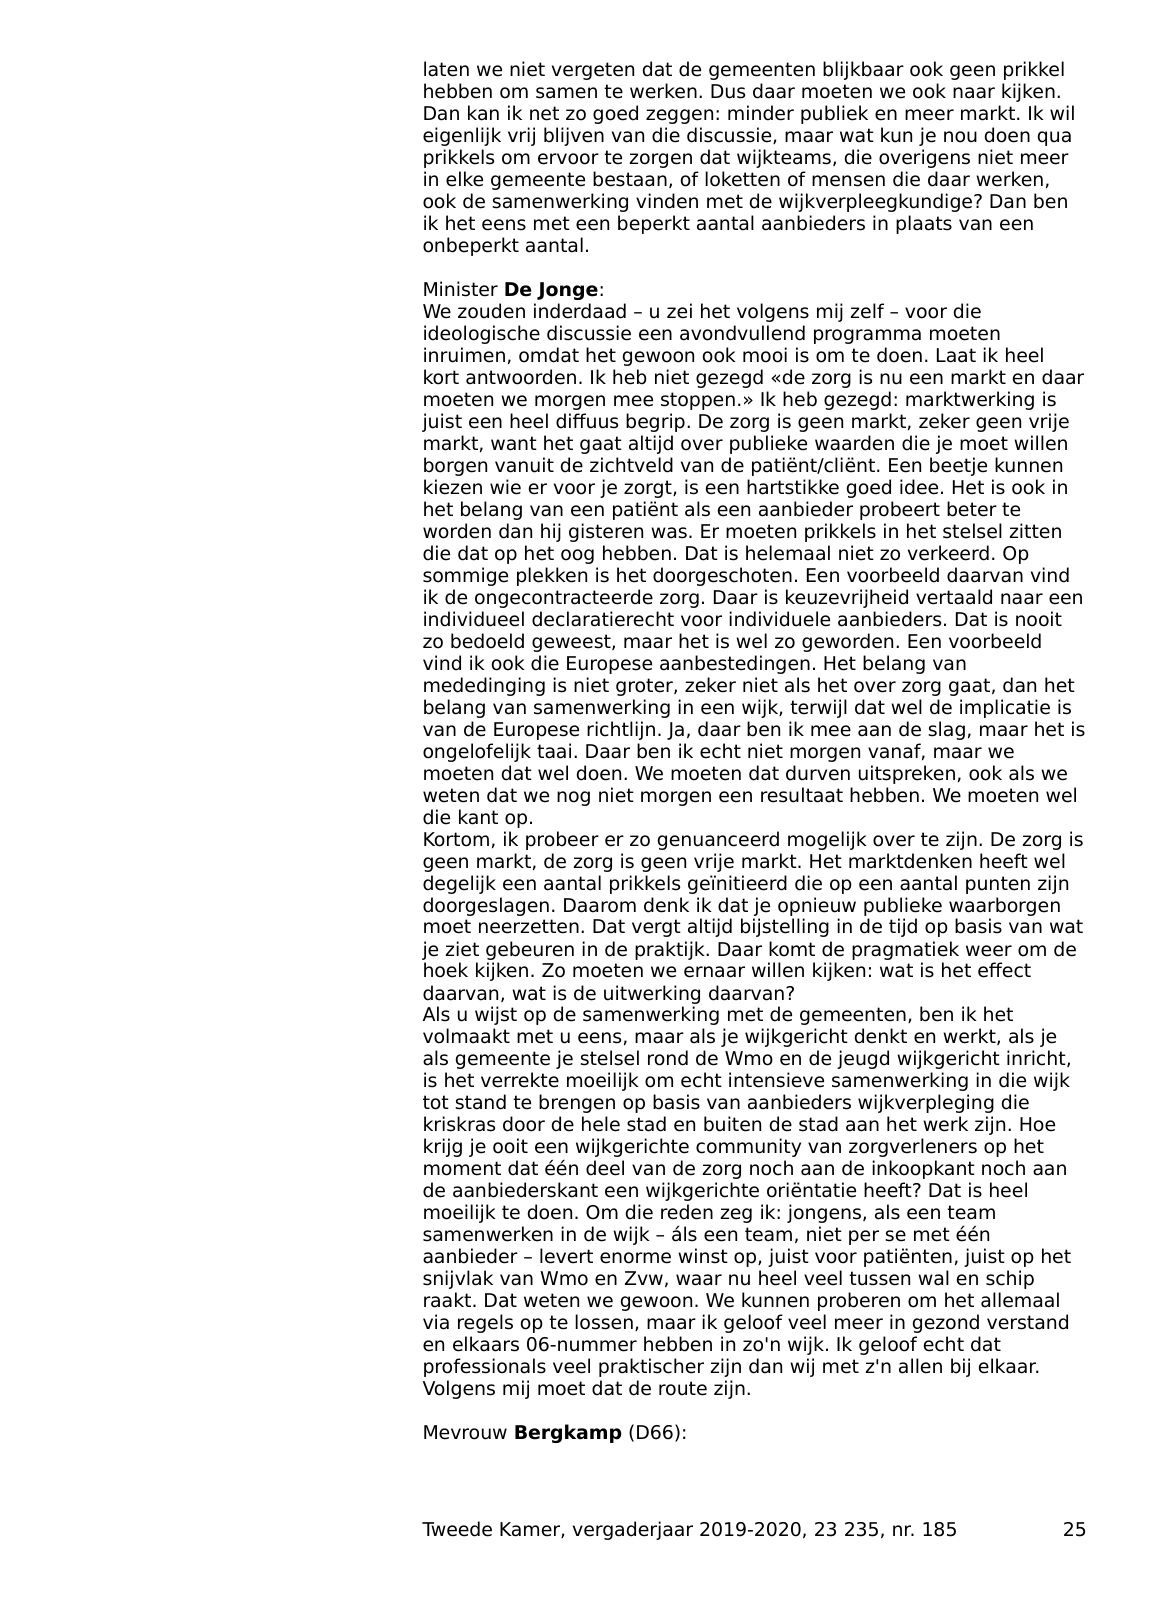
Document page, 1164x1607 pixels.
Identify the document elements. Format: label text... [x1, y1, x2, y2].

text We zouden inderdaad – u zei het volgens mij zelf – voor die ideologische discussie een avondvullend programma moeten inruimen, omdat het gewoon ook mooi is om te doen. Laat ik heel kort antwoorden. Ik heb niet gezegd «de zorg is nu een markt en daar moeten we morgen mee stoppen.» Ik heb gezegd: marktwerking is juist een heel diffuus begrip. De zorg is geen markt, zeker geen vrije markt, want het gaat altijd over publieke waarden die je moet willen borgen vanuit de zichtveld van de patiënt/cliënt. Een beetje kunnen kiezen wie er voor je zorgt, is een hartstikke goed idee. Het is ook in het belang van een patiënt als een aanbieder probeert beter te worden dan hij gisteren was. Er moeten prikkels in het stelsel zitten die dat op het oog hebben. Dat is helemaal niet zo verkeerd. Op sommige plekken is het doorgeschoten. Een voorbeeld daarvan vind ik de ongecontracteerde zorg. Daar is keuzevrijheid vertaald naar een individueel declaratierecht voor individuele aanbieders. Dat is nooit zo bedoeld geweest, maar het is wel zo geworden. Een voorbeeld vind ik ook die Europese aanbestedingen. Het belang van mededinging is niet groter, zeker niet als het over zorg gaat, dan het belang van samenwerking in een wijk, terwijl dat wel de implicatie is van de Europese richtlijn. Ja, daar ben ik mee aan de slag, maar het is ongelofelijk taai. Daar ben ik echt niet morgen vanaf, maar we moeten dat wel doen. We moeten dat durven uitspreken, ook als we weten dat we nog niet morgen een resultaat hebben. We moeten wel die kant op. [422, 301, 1087, 828]
text laten we niet vergeten dat de gemeenten blijkbaar ook geen prikkel hebben om samen te werken. Dus daar moeten we ook naar kijken. Dan kan ik net zo goed zeggen: minder publiek en meer markt. Ik wil eigenlijk vrij blijven van die discussie, maar wat kun je nou doen qua prikkels om ervoor te zorgen dat wijkteams, die overigens niet meer in elke gemeente bestaan, of loketten of mensen die daar werken, ook de samenwerking vinden met de wijkverpleegkundige? Dan ben ik het eens met een beperkt aantal aanbieders in plaats van een onbeperkt aantal. [422, 59, 1087, 257]
text Minister De Jonge: [422, 279, 1087, 301]
text Kortom, ik probeer er zo genuanceerd mogelijk over te zijn. De zorg is geen markt, de zorg is geen vrije markt. Het marktdenken heeft wel degelijk een aantal prikkels geïnitieerd die op een aantal punten zijn doorgeslagen. Daarom denk ik dat je opnieuw publieke waarborgen moet neerzetten. Dat vergt altijd bijstelling in de tijd op basis van wat je ziet gebeuren in de praktijk. Daar komt de pragmatiek weer om de hoek kijken. Zo moeten we ernaar willen kijken: wat is het effect daarvan, wat is de uitwerking daarvan? [422, 828, 1087, 1004]
text Mevrouw Bergkamp (D66): [422, 1422, 1087, 1444]
text Als u wijst op de samenwerking met de gemeenten, ben ik het volmaakt met u eens, maar als je wijkgericht denkt en werkt, als je als gemeente je stelsel rond de Wmo en de jeugd wijkgericht inricht, is het verrekte moeilijk om echt intensieve samenwerking in die wijk tot stand te brengen op basis van aanbieders wijkverpleging die kriskras door de hele stad en buiten de stad aan het werk zijn. Hoe krijg je ooit een wijkgerichte community van zorgverleners op het moment dat één deel van de zorg noch aan de inkoopkant noch aan de aanbiederskant een wijkgerichte oriëntatie heeft? Dat is heel moeilijk te doen. Om die reden zeg ik: jongens, als een team samenwerken in de wijk – áls een team, niet per se met één aanbieder – levert enorme winst op, juist voor patiënten, juist op het snijvlak van Wmo en Zvw, waar nu heel veel tussen wal en schip raakt. Dat weten we gewoon. We kunnen proberen om het allemaal via regels op te lossen, maar ik geloof veel meer in gezond verstand en elkaars 06-nummer hebben in zo'n wijk. Ik geloof echt dat professionals veel praktischer zijn dan wij met z'n allen bij elkaar. Volgens mij moet dat de route zijn. [422, 1004, 1087, 1400]
